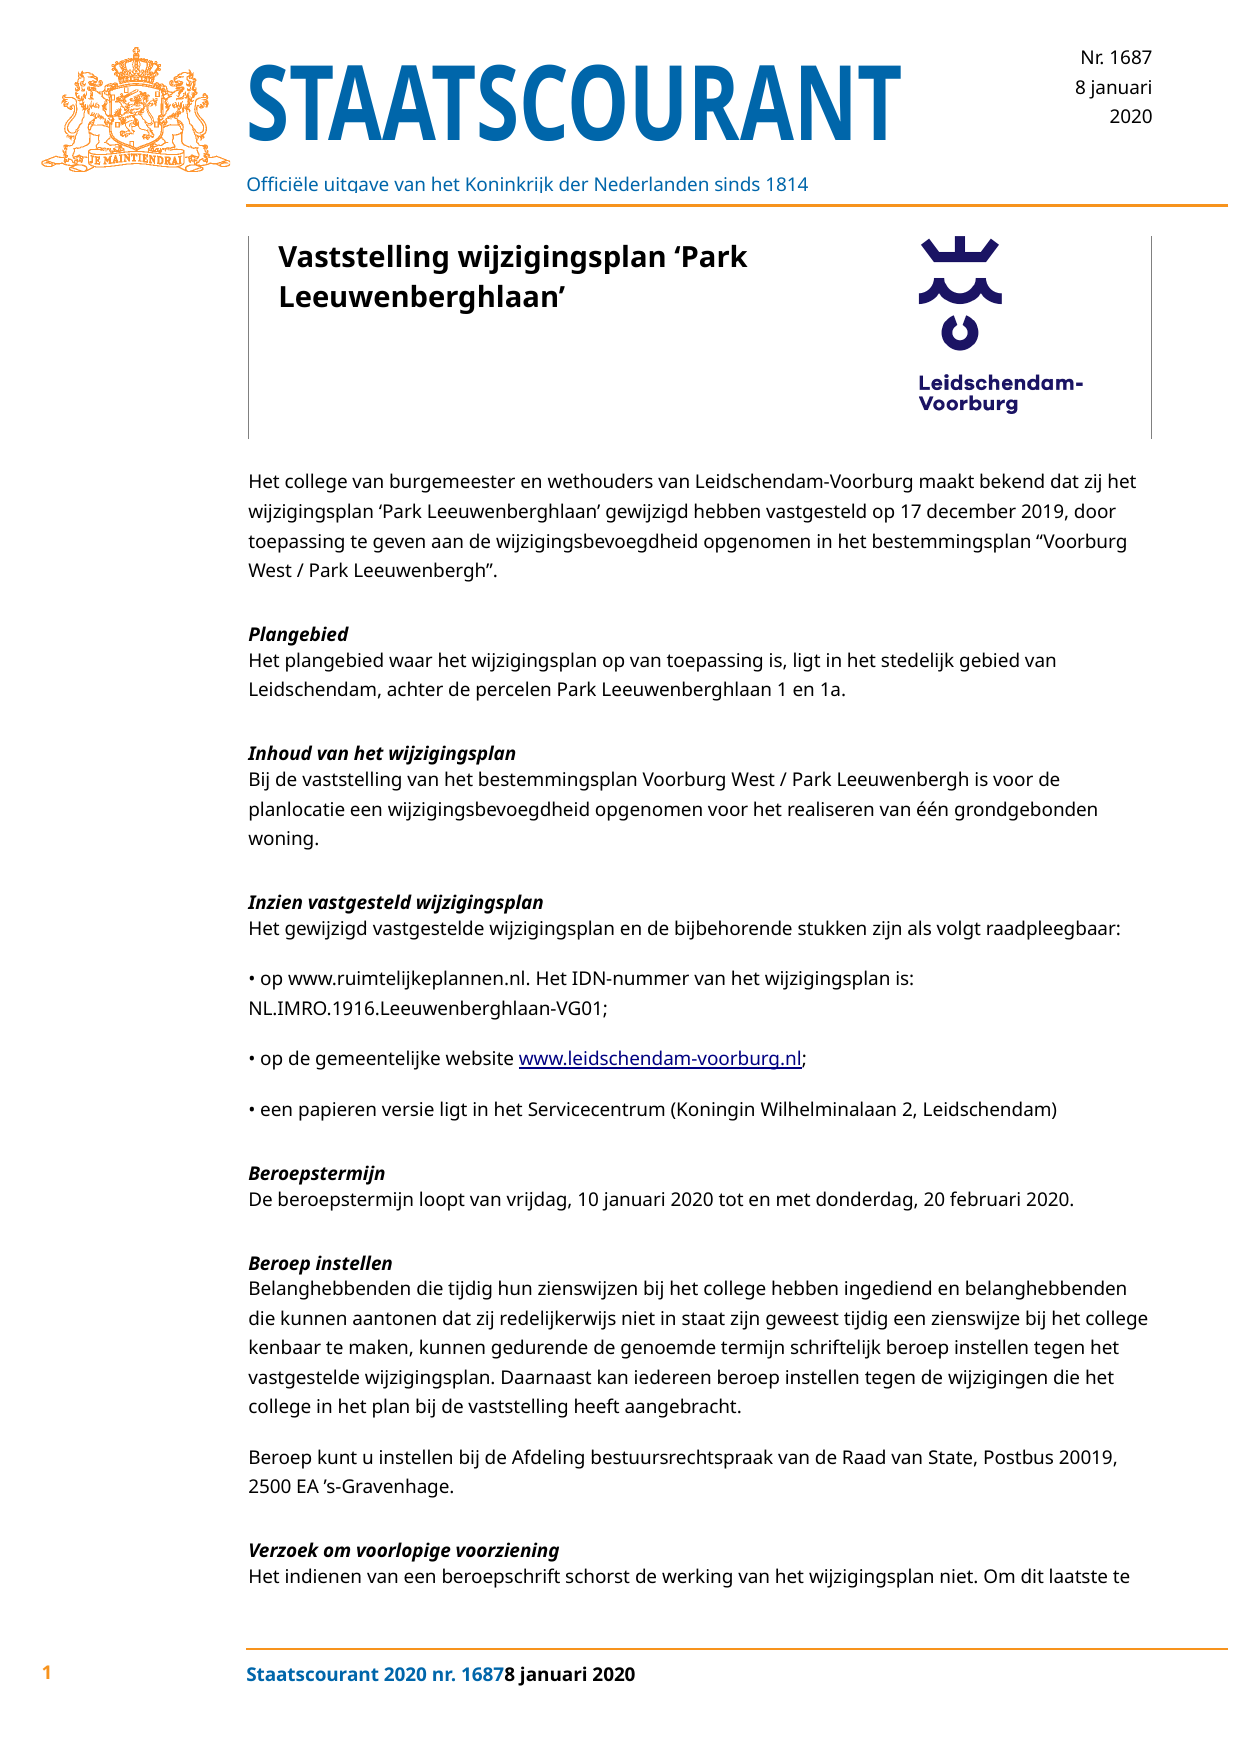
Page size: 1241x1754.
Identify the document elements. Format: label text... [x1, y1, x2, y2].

text • op de gemeentelijke website www.leidschendam-voorburg.nl; [248, 1046, 1152, 1071]
text • op www.ruimtelijkeplannen.nl. Het IDN-nummer van het wijzigingsplan is: NL.IMRO.1916.Leeuwenberghlaan-VG01; [248, 966, 1152, 1021]
table_header [850, 236, 918, 413]
text Het gewijzigd vastgestelde wijzigingsplan en de bijbehorende stukken zijn als volgt raadpleegbaar: [248, 915, 1152, 941]
text Inzien vastgesteld wijzigingsplan [248, 889, 1152, 915]
text Het plangebied waar het wijzigingsplan op van toepassing is, ligt in het stedelijk gebied van Leidschendam, achter de percelen Park Leeuwenberghlaan 1 en 1a. [248, 647, 1152, 702]
table_header [1083, 236, 1151, 413]
text • een papieren versie ligt in het Servicecentrum (Koningin Wilhelminalaan 2, Leidschendam) [248, 1096, 1152, 1122]
text Beroep instellen [248, 1250, 1152, 1275]
table_header [850, 414, 1151, 439]
text Het college van burgemeester en wethouders van Leidschendam-Voorburg maakt bekend dat zij het wijzigingsplan ‘Park Leeuwenberghlaan’ gewijzigd hebben vastgesteld op 17 december 2019, door toepassing te geven aan de wijzigingsbevoegdheid opgenomen in het bestemmingsplan “Voorburg West / Park Leeuwenbergh”. [248, 469, 1152, 583]
text Inhoud van het wijzigingsplan [248, 741, 1152, 766]
table_header Vaststelling wijzigingsplan ‘Park Leeuwenberghlaan’ [249, 236, 850, 439]
text Plangebied [248, 621, 1152, 647]
text Belanghebbenden die tijdig hun zienswijzen bij het college hebben ingediend en belanghebbenden die kunnen aantonen dat zij redelijkerwijs niet in staat zijn geweest tijdig een zienswijze bij het college kenbaar te maken, kunnen gedurende de genoemde termijn schriftelijk beroep instellen tegen het vastgestelde wijzigingsplan. Daarnaast kan iedereen beroep instellen tegen de wijzigingen die het college in het plan bij de vaststelling heeft aangebracht. [248, 1275, 1152, 1419]
picture [918, 236, 1083, 414]
text Het indienen van een beroepschrift schorst de werking van het wijzigingsplan niet. Om dit laatste te [248, 1563, 1152, 1589]
picture [41, 47, 231, 172]
text Beroepstermijn [248, 1160, 1152, 1186]
text Beroep kunt u instellen bij de Afdeling bestuursrechtspraak van de Raad van State, Postbus 20019, 2500 EA ’s-Gravenhage. [248, 1444, 1152, 1499]
text Bij de vaststelling van het bestemmingsplan Voorburg West / Park Leeuwenbergh is voor de planlocatie een wijzigingsbevoegdheid opgenomen voor het realiseren van één grondgebonden woning. [248, 766, 1152, 851]
text Verzoek om voorlopige voorziening [248, 1538, 1152, 1563]
text De beroepstermijn loopt van vrijdag, 10 januari 2020 tot en met donderdag, 20 februari 2020. [248, 1186, 1152, 1211]
